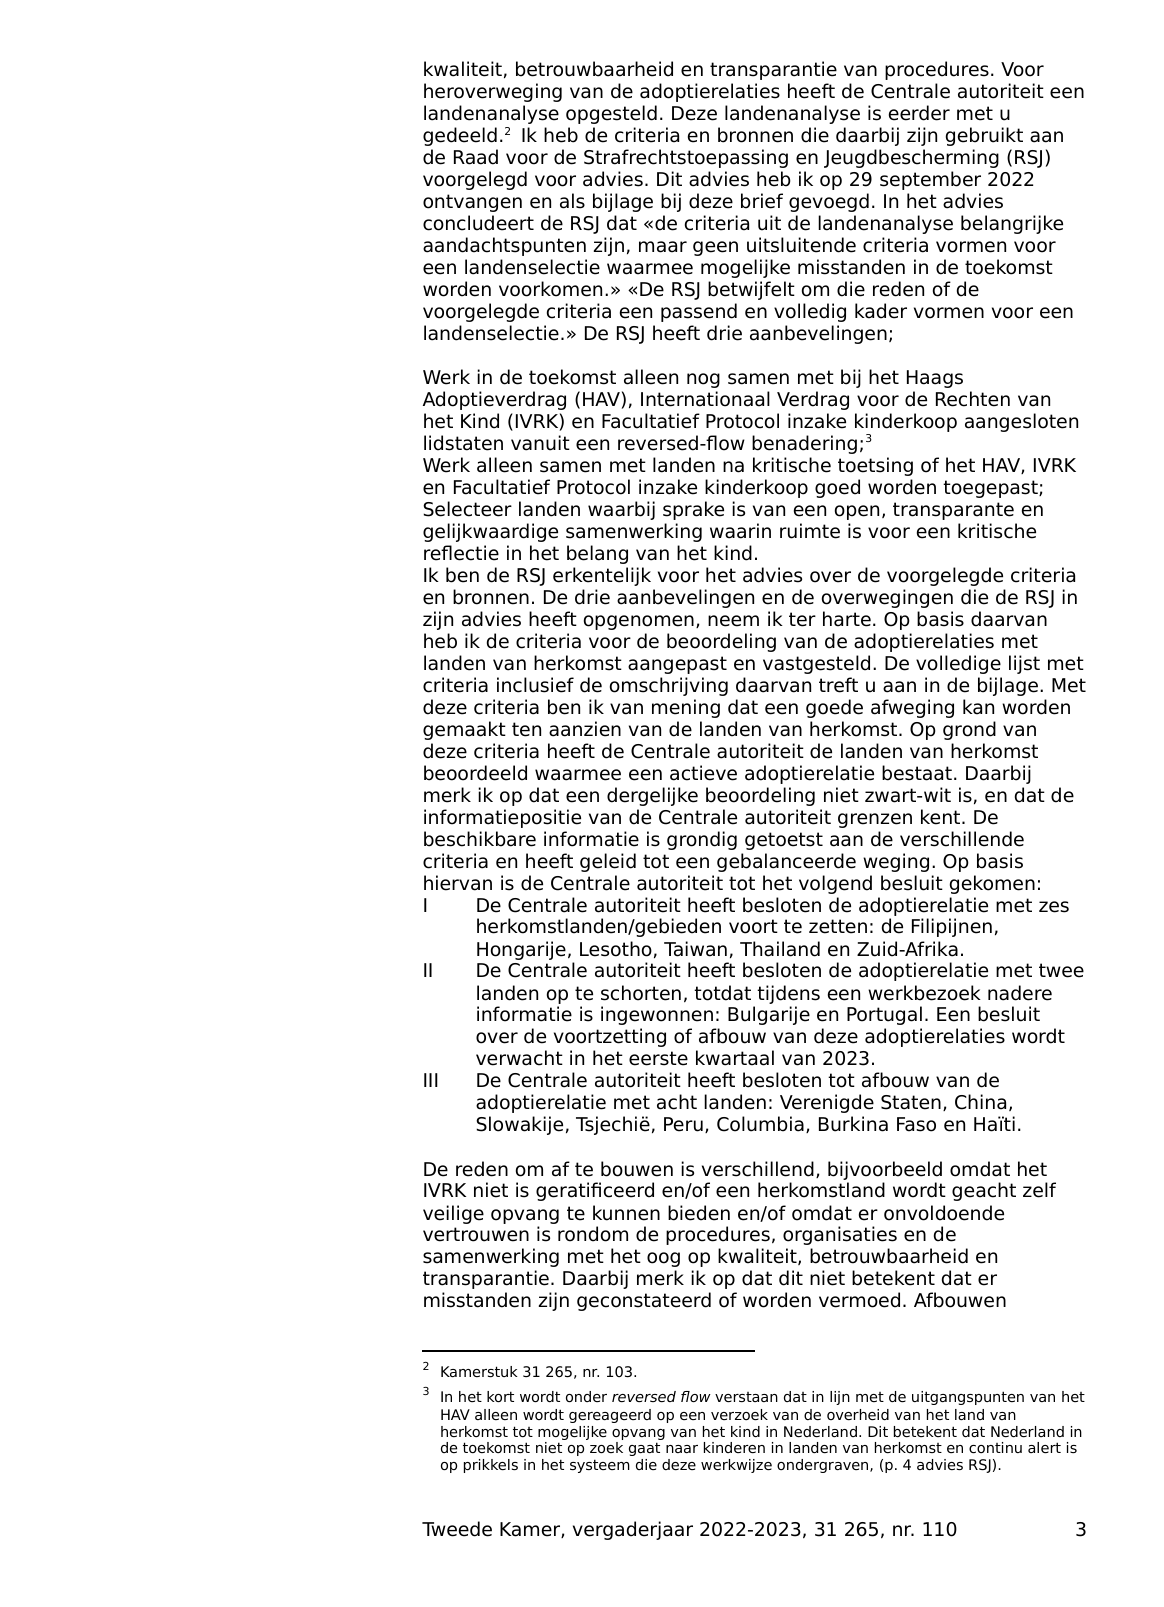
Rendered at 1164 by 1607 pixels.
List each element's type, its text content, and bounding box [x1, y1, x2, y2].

text I De Centrale autoriteit heeft besloten de adoptierelatie met zes herkomstlanden/gebieden voort te zetten: de Filipijnen, Hongarije, Lesotho, Taiwan, Thailand en Zuid-Afrika. [422, 894, 1087, 960]
text Werk alleen samen met landen na kritische toetsing of het HAV, IVRK en Facultatief Protocol inzake kinderkoop goed worden toegepast; [422, 455, 1087, 499]
text Kamerstuk 31 265, nr. 103. [422, 1360, 1087, 1382]
text kwaliteit, betrouwbaarheid en transparantie van procedures. Voor heroverweging van de adoptierelaties heeft de Centrale autoriteit een landenanalyse opgesteld. Deze landenanalyse is eerder met u gedeeld. Ik heb de criteria en bronnen die daarbij zijn gebruikt aan de Raad voor de Strafrechtstoepassing en Jeugdbescherming (RSJ) voorgelegd voor advies. Dit advies heb ik op 29 september 2022 ontvangen en als bijlage bij deze brief gevoegd. In het advies concludeert de RSJ dat «de criteria uit de landenanalyse belangrijke aandachtspunten zijn, maar geen uitsluitende criteria vormen voor een landenselectie waarmee mogelijke misstanden in de toekomst worden voorkomen.» «De RSJ betwijfelt om die reden of de voorgelegde criteria een passend en volledig kader vormen voor een landenselectie.» De RSJ heeft drie aanbevelingen; [422, 59, 1087, 345]
text In het kort wordt onder reversed flow verstaan dat in lijn met de uitgangspunten van het HAV alleen wordt gereageerd op een verzoek van de overheid van het land van herkomst tot mogelijke opvang van het kind in Nederland. Dit betekent dat Nederland in de toekomst niet op zoek gaat naar kinderen in landen van herkomst en continu alert is op prikkels in het systeem die deze werkwijze ondergraven, (p. 4 advies RSJ). [422, 1385, 1087, 1474]
text III De Centrale autoriteit heeft besloten tot afbouw van de adoptierelatie met acht landen: Verenigde Staten, China, Slowakije, Tsjechië, Peru, Columbia, Burkina Faso en Haïti. [422, 1070, 1087, 1136]
text Ik ben de RSJ erkentelijk voor het advies over de voorgelegde criteria en bronnen. De drie aanbevelingen en de overwegingen die de RSJ in zijn advies heeft opgenomen, neem ik ter harte. Op basis daarvan heb ik de criteria voor de beoordeling van de adoptierelaties met landen van herkomst aangepast en vastgesteld. De volledige lijst met criteria inclusief de omschrijving daarvan treft u aan in de bijlage. Met deze criteria ben ik van mening dat een goede afweging kan worden gemaakt ten aanzien van de landen van herkomst. Op grond van deze criteria heeft de Centrale autoriteit de landen van herkomst beoordeeld waarmee een actieve adoptierelatie bestaat. Daarbij merk ik op dat een dergelijke beoordeling niet zwart-wit is, en dat de informatiepositie van de Centrale autoriteit grenzen kent. De beschikbare informatie is grondig getoetst aan de verschillende criteria en heeft geleid tot een gebalanceerde weging. Op basis hiervan is de Centrale autoriteit tot het volgend besluit gekomen: [422, 565, 1087, 894]
text Selecteer landen waarbij sprake is van een open, transparante en gelijkwaardige samenwerking waarin ruimte is voor een kritische reflectie in het belang van het kind. [422, 499, 1087, 565]
text Werk in de toekomst alleen nog samen met bij het Haags Adoptieverdrag (HAV), Internationaal Verdrag voor de Rechten van het Kind (IVRK) en Facultatief Protocol inzake kinderkoop aangesloten lidstaten vanuit een reversed-flow benadering; [422, 367, 1087, 455]
text De reden om af te bouwen is verschillend, bijvoorbeeld omdat het IVRK niet is geratificeerd en/of een herkomstland wordt geacht zelf veilige opvang te kunnen bieden en/of omdat er onvoldoende vertrouwen is rondom de procedures, organisaties en de samenwerking met het oog op kwaliteit, betrouwbaarheid en transparantie. Daarbij merk ik op dat dit niet betekent dat er misstanden zijn geconstateerd of worden vermoed. Afbouwen [422, 1158, 1087, 1312]
text II De Centrale autoriteit heeft besloten de adoptierelatie met twee landen op te schorten, totdat tijdens een werkbezoek nadere informatie is ingewonnen: Bulgarije en Portugal. Een besluit over de voortzetting of afbouw van deze adoptierelaties wordt verwacht in het eerste kwartaal van 2023. [422, 960, 1087, 1070]
